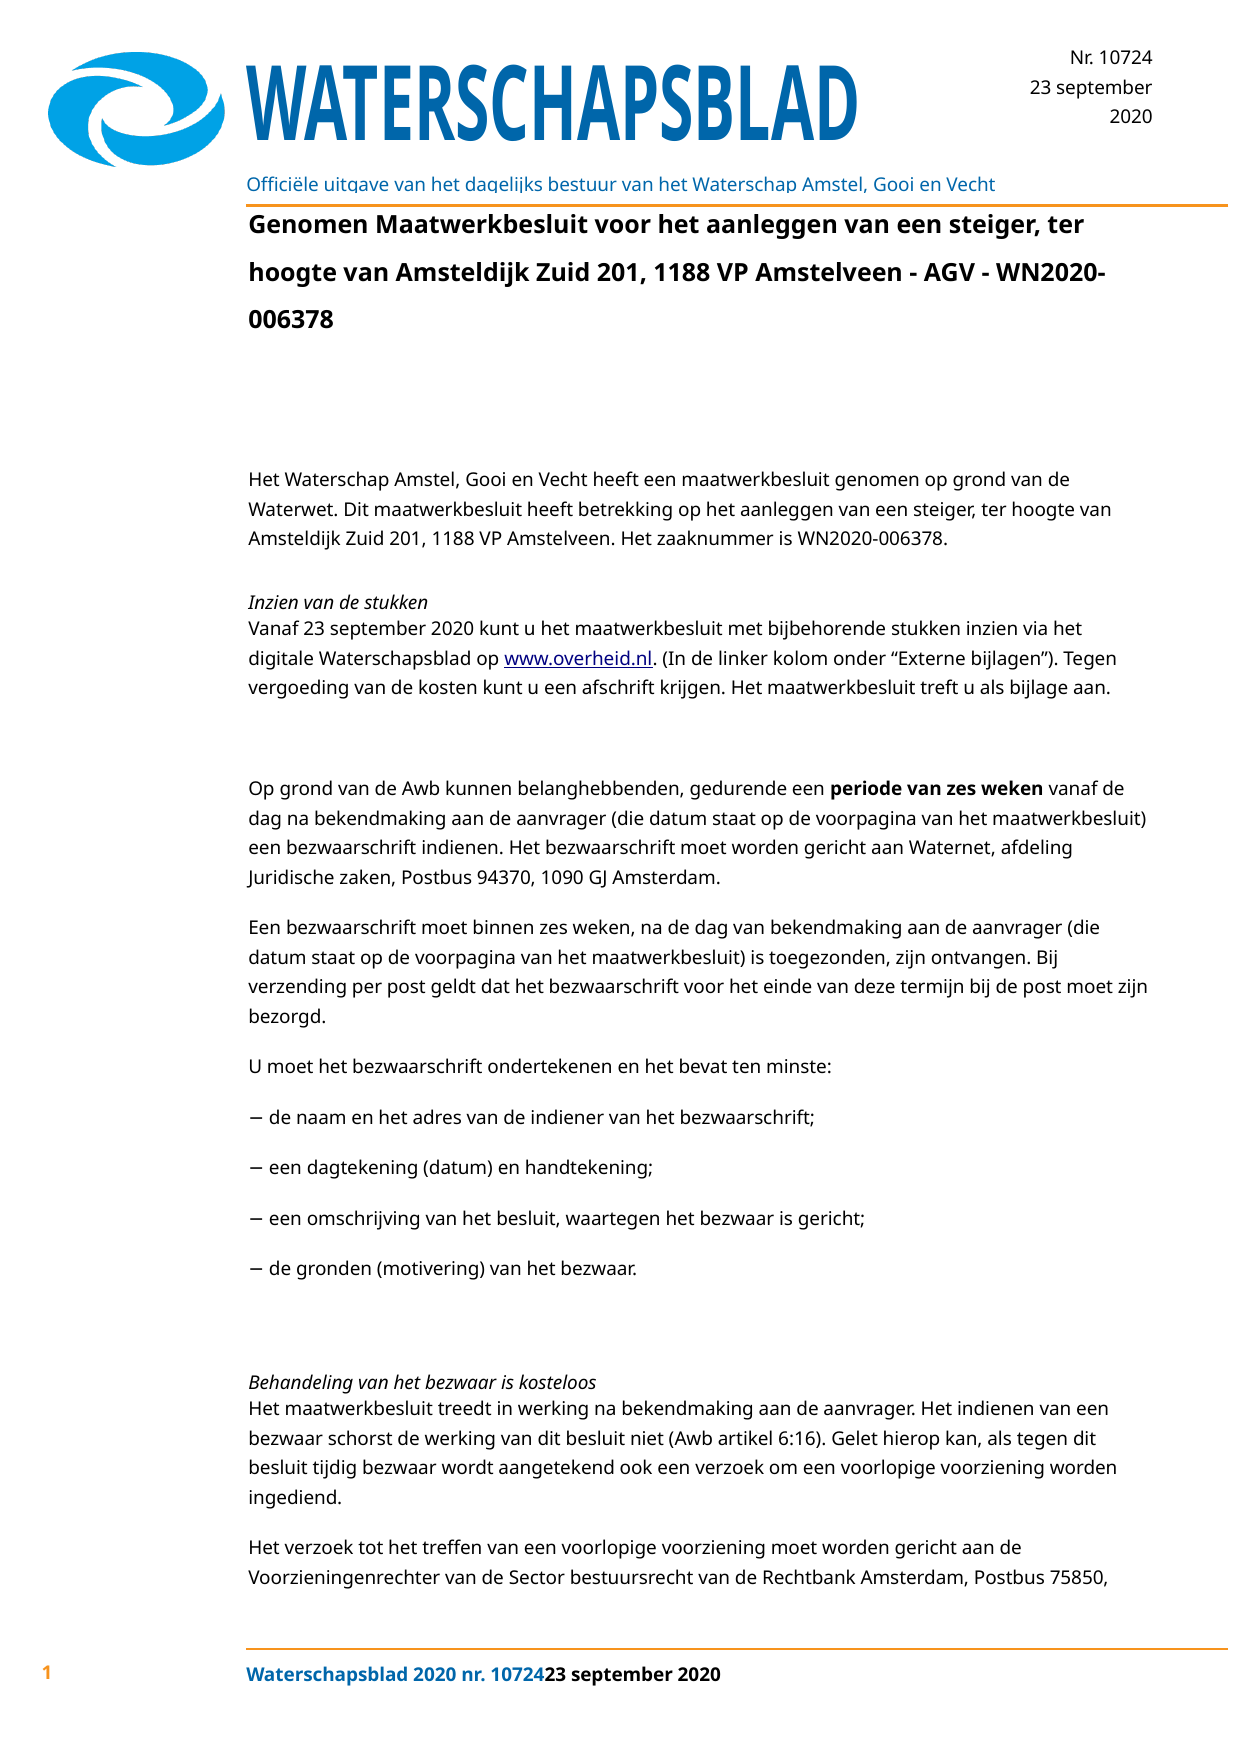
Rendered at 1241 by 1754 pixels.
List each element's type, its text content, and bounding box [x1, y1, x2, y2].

text Op grond van de Awb kunnen belanghebbenden, gedurende een periode van zes weken vanaf de dag na bekendmaking aan de aanvrager (die datum staat op de voorpagina van het maatwerkbesluit) een bezwaarschrift indienen. Het bezwaarschrift moet worden gericht aan Waternet, afdeling Juridische zaken, Postbus 94370, 1090 GJ Amsterdam. [248, 775, 1152, 890]
text U moet het bezwaarschrift ondertekenen en het bevat ten minste: [248, 1053, 1152, 1079]
text Behandeling van het bezwaar is kosteloos [248, 1369, 1152, 1395]
text Het verzoek tot het treffen van een voorlopige voorziening moet worden gericht aan de Voorzieningenrechter van de Sector bestuursrecht van de Rechtbank Amsterdam, Postbus 75850, [248, 1534, 1152, 1590]
text − de gronden (motivering) van het bezwaar. [248, 1255, 1152, 1281]
text Genomen Maatwerkbesluit voor het aanleggen van een steiger, ter hoogte van Amsteldijk Zuid 201, 1188 VP Amstelveen - AGV - WN2020-006378 [248, 207, 1152, 336]
text Een bezwaarschrift moet binnen zes weken, na de dag van bekendmaking aan de aanvrager (die datum staat op de voorpagina van het maatwerkbesluit) is toegezonden, zijn ontvangen. Bij verzending per post geldt dat het bezwaarschrift voor het einde van deze termijn bij de post moet zijn bezorgd. [248, 914, 1152, 1029]
picture [41, 47, 231, 172]
text − een omschrijving van het besluit, waartegen het bezwaar is gericht; [248, 1205, 1152, 1231]
text − een dagtekening (datum) en handtekening; [248, 1154, 1152, 1180]
text Het Waterschap Amstel, Gooi en Vecht heeft een maatwerkbesluit genomen op grond van de Waterwet. Dit maatwerkbesluit heeft betrekking op het aanleggen van een steiger, ter hoogte van Amsteldijk Zuid 201, 1188 VP Amstelveen. Het zaaknummer is WN2020-006378. [248, 466, 1152, 551]
text Het maatwerkbesluit treedt in werking na bekendmaking aan de aanvrager. Het indienen van een bezwaar schorst de werking van dit besluit niet (Awb artikel 6:16). Gelet hierop kan, als tegen dit besluit tijdig bezwaar wordt aangetekend ook een verzoek om een voorlopige voorziening worden ingediend. [248, 1395, 1152, 1510]
text Inzien van de stukken [248, 589, 1152, 615]
text − de naam en het adres van de indiener van het bezwaarschrift; [248, 1104, 1152, 1130]
text Vanaf 23 september 2020 kunt u het maatwerkbesluit met bijbehorende stukken inzien via het digitale Waterschapsblad op www.overheid.nl. (In de linker kolom onder “Externe bijlagen”). Tegen vergoeding van de kosten kunt u een afschrift krijgen. Het maatwerkbesluit treft u als bijlage aan. [248, 615, 1152, 700]
